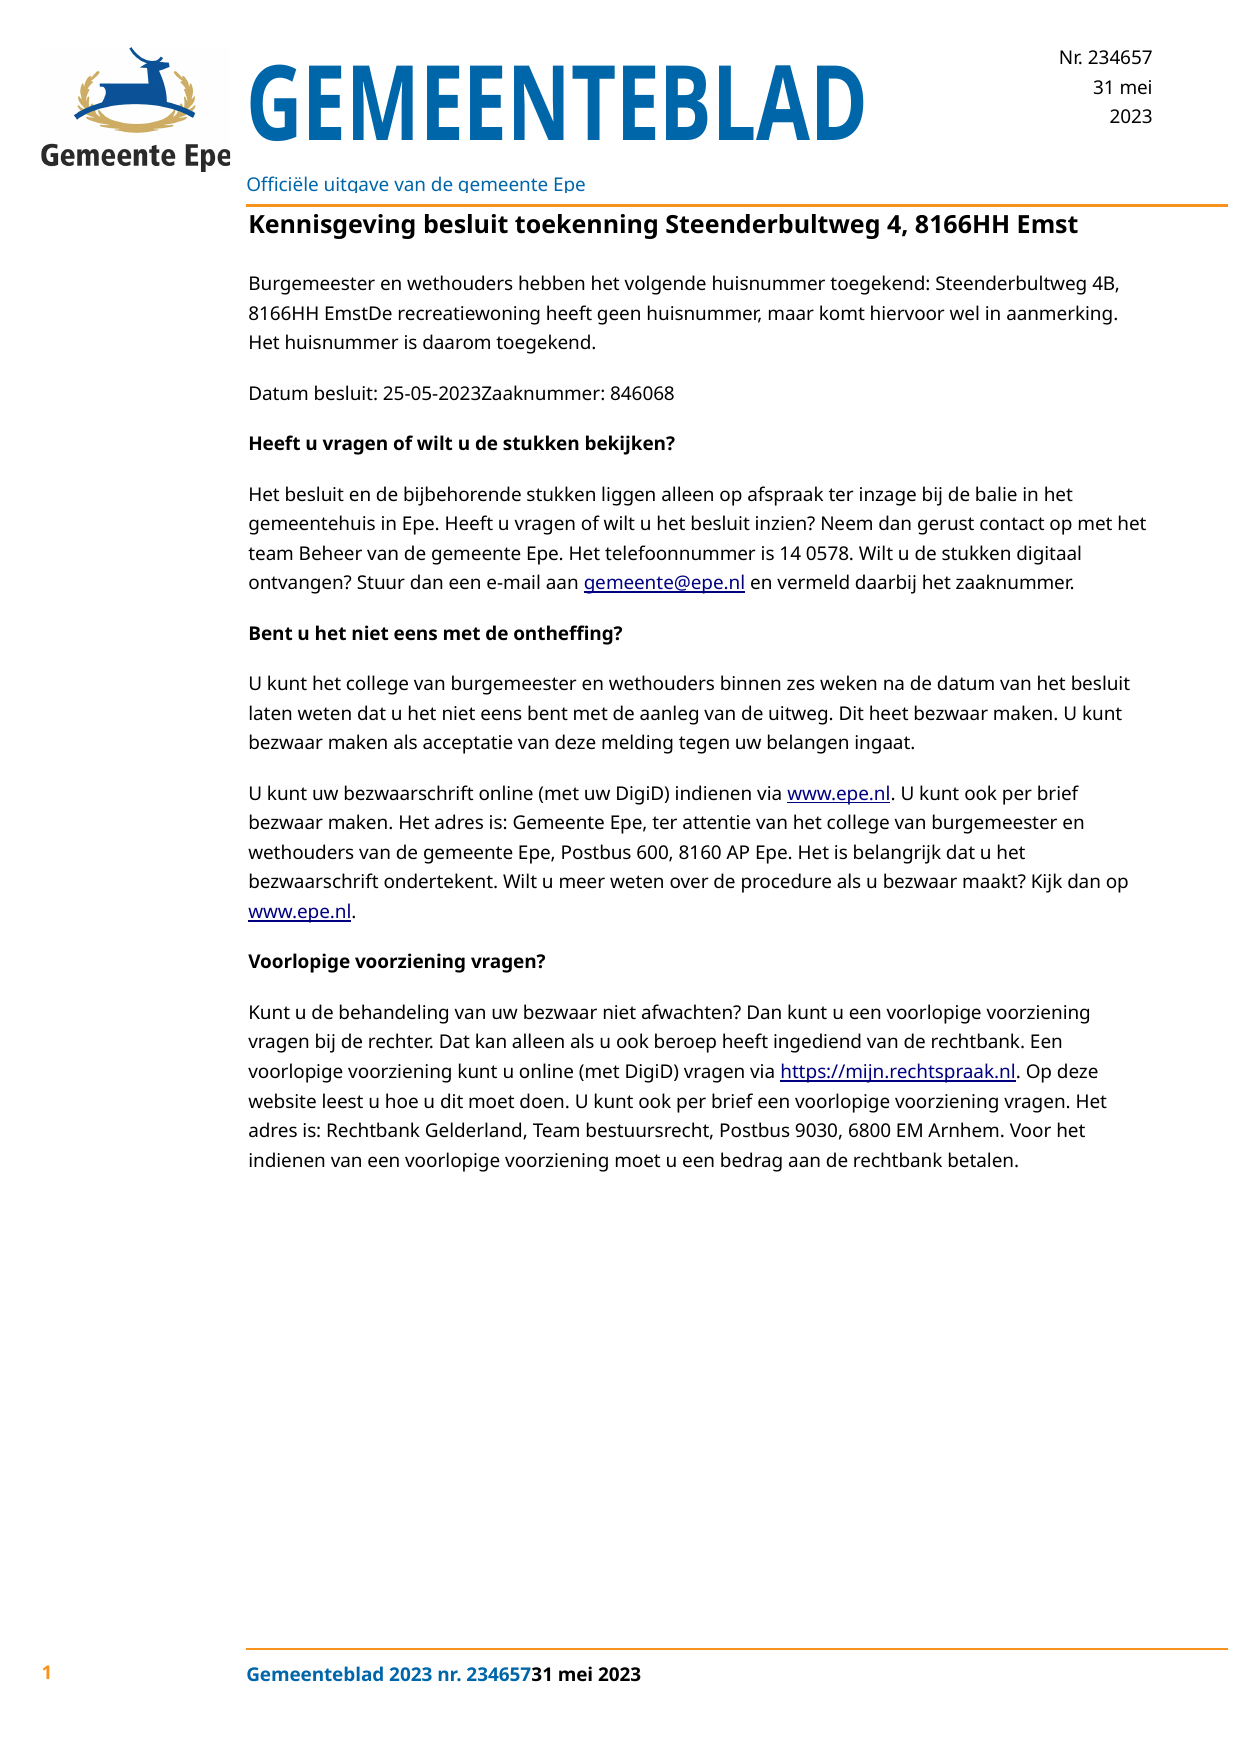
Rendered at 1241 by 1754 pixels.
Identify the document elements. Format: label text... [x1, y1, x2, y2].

text Kunt u de behandeling van uw bezwaar niet afwachten? Dan kunt u een voorlopige voorziening vragen bij de rechter. Dat kan alleen als u ook beroep heeft ingediend van de rechtbank. Een voorlopige voorziening kunt u online (met DigiD) vragen via https://mijn.rechtspraak.nl. Op deze website leest u hoe u dit moet doen. U kunt ook per brief een voorlopige voorziening vragen. Het adres is: Rechtbank Gelderland, Team bestuursrecht, Postbus 9030, 6800 EM Arnhem. Voor het indienen van een voorlopige voorziening moet u een bedrag aan de rechtbank betalen. [248, 999, 1152, 1173]
text Heeft u vragen of wilt u de stukken bekijken? [248, 430, 1152, 456]
text Voorlopige voorziening vragen? [248, 949, 1152, 974]
text Datum besluit: 25-05-2023Zaaknummer: 846068 [248, 380, 1152, 406]
text Kennisgeving besluit toekenning Steenderbultweg 4, 8166HH Emst [248, 207, 1152, 241]
text U kunt het college van burgemeester en wethouders binnen zes weken na de datum van het besluit laten weten dat u het niet eens bent met de aanleg van de uitweg. Dit heet bezwaar maken. U kunt bezwaar maken als acceptatie van deze melding tegen uw belangen ingaat. [248, 670, 1152, 755]
text U kunt uw bezwaarschrift online (met uw DigiD) indienen via www.epe.nl. U kunt ook per brief bezwaar maken. Het adres is: Gemeente Epe, ter attentie van het college van burgemeester en wethouders van de gemeente Epe, Postbus 600, 8160 AP Epe. Het is belangrijk dat u het bezwaarschrift ondertekent. Wilt u meer weten over de procedure als u bezwaar maakt? Kijk dan op www.epe.nl. [248, 780, 1152, 924]
text Het besluit en de bijbehorende stukken liggen alleen op afspraak ter inzage bij de balie in het gemeentehuis in Epe. Heeft u vragen of wilt u het besluit inzien? Neem dan gerust contact op met het team Beheer van de gemeente Epe. Het telefoonnummer is 14 0578. Wilt u de stukken digitaal ontvangen? Stuur dan een e-mail aan gemeente@epe.nl en vermeld daarbij het zaaknummer. [248, 481, 1152, 595]
text Burgemeester en wethouders hebben het volgende huisnummer toegekend: Steenderbultweg 4B, 8166HH EmstDe recreatiewoning heeft geen huisnummer, maar komt hiervoor wel in aanmerking. Het huisnummer is daarom toegekend. [248, 270, 1152, 355]
text Bent u het niet eens met de ontheffing? [248, 620, 1152, 646]
picture [41, 47, 231, 172]
